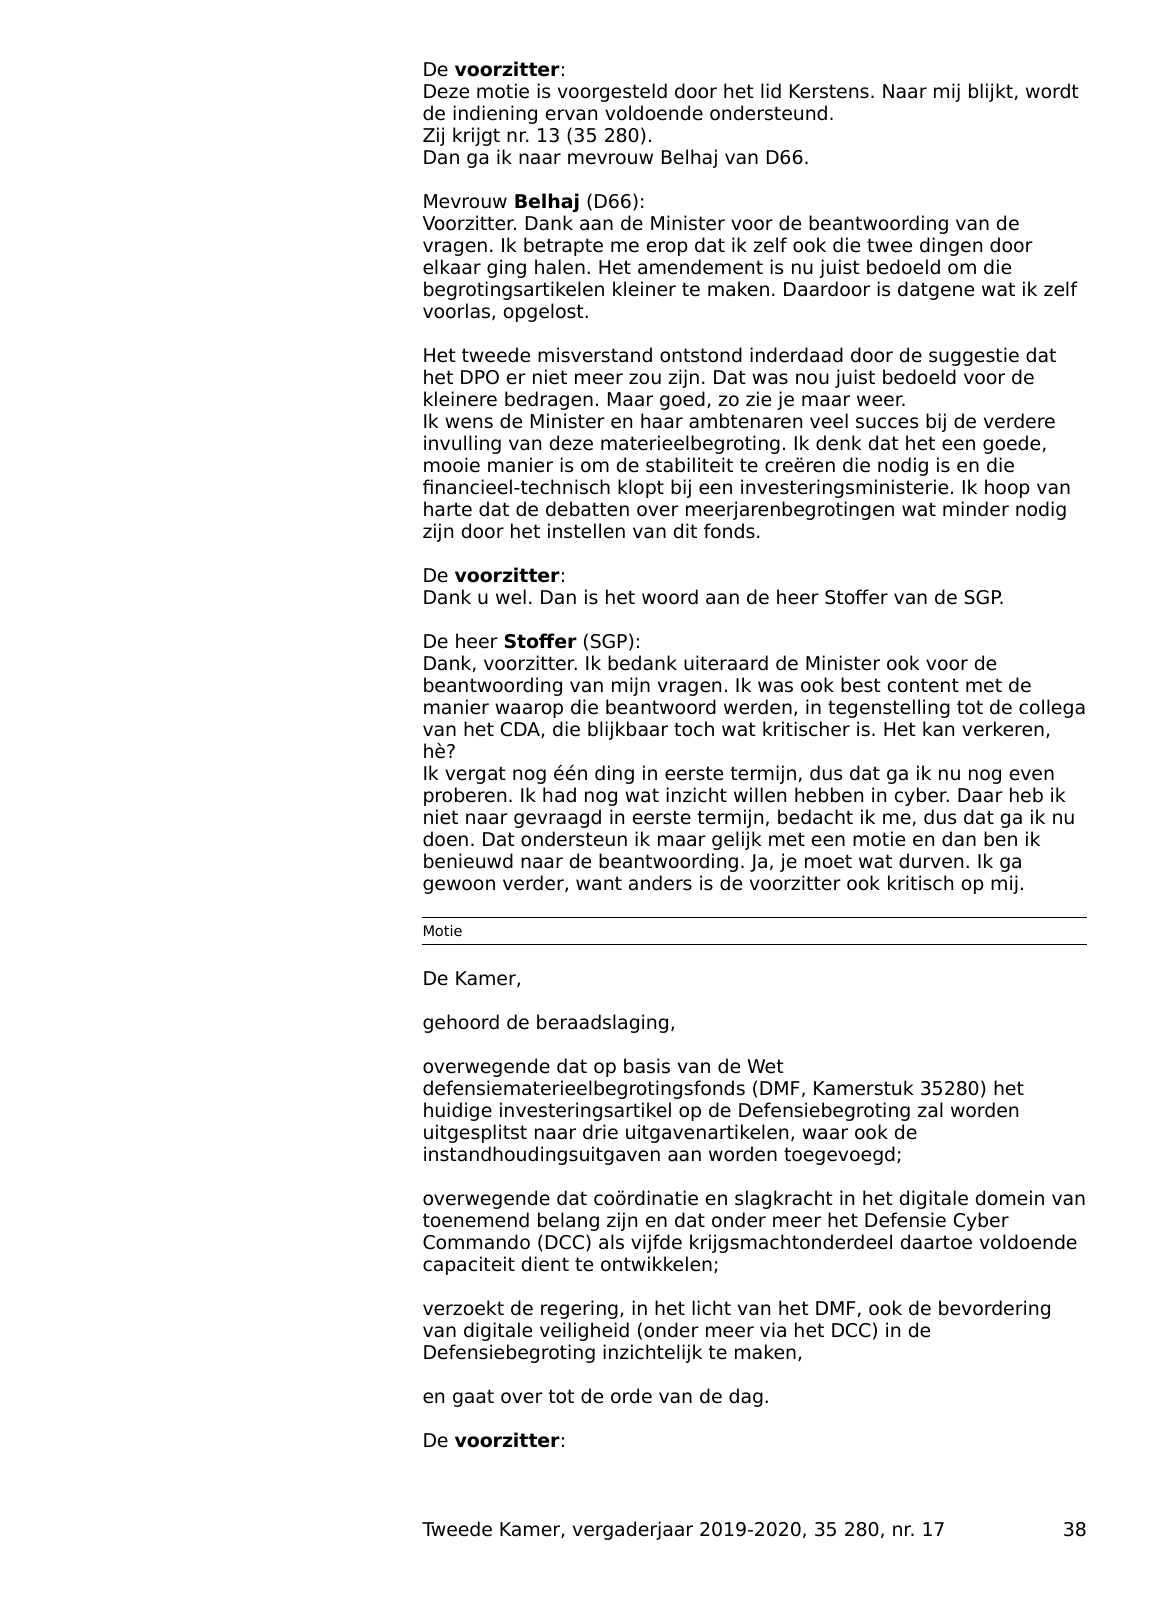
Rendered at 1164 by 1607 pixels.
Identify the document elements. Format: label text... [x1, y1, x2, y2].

text en gaat over tot de orde van de dag. [422, 1386, 1087, 1408]
text De voorzitter: [422, 1430, 1087, 1452]
text De heer Stoffer (SGP): [422, 631, 1087, 653]
text Ik vergat nog één ding in eerste termijn, dus dat ga ik nu nog even proberen. Ik had nog wat inzicht willen hebben in cyber. Daar heb ik niet naar gevraagd in eerste termijn, bedacht ik me, dus dat ga ik nu doen. Dat ondersteun ik maar gelijk met een motie en dan ben ik benieuwd naar de beantwoording. Ja, je moet wat durven. Ik ga gewoon verder, want anders is de voorzitter ook kritisch op mij. [422, 763, 1087, 895]
text De Kamer, [422, 968, 1087, 989]
table_header Motie [422, 918, 1087, 944]
text De voorzitter: [422, 59, 1087, 81]
text Het tweede misverstand ontstond inderdaad door de suggestie dat het DPO er niet meer zou zijn. Dat was nou juist bedoeld voor de kleinere bedragen. Maar goed, zo zie je maar weer. [422, 345, 1087, 411]
text overwegende dat coördinatie en slagkracht in het digitale domein van toenemend belang zijn en dat onder meer het Defensie Cyber Commando (DCC) als vijfde krijgsmachtonderdeel daartoe voldoende capaciteit dient te ontwikkelen; [422, 1188, 1087, 1276]
text overwegende dat op basis van de Wet defensiematerieelbegrotingsfonds (DMF, Kamerstuk 35280) het huidige investeringsartikel op de Defensiebegroting zal worden uitgesplitst naar drie uitgavenartikelen, waar ook de instandhoudingsuitgaven aan worden toegevoegd; [422, 1056, 1087, 1166]
text Voorzitter. Dank aan de Minister voor de beantwoording van de vragen. Ik betrapte me erop dat ik zelf ook die twee dingen door elkaar ging halen. Het amendement is nu juist bedoeld om die begrotingsartikelen kleiner te maken. Daardoor is datgene wat ik zelf voorlas, opgelost. [422, 213, 1087, 323]
text Deze motie is voorgesteld door het lid Kerstens. Naar mij blijkt, wordt de indiening ervan voldoende ondersteund. [422, 81, 1087, 125]
text Dan ga ik naar mevrouw Belhaj van D66. [422, 147, 1087, 169]
text verzoekt de regering, in het licht van het DMF, ook de bevordering van digitale veiligheid (onder meer via het DCC) in de Defensiebegroting inzichtelijk te maken, [422, 1298, 1087, 1364]
text De voorzitter: [422, 565, 1087, 587]
text Dank u wel. Dan is het woord aan de heer Stoffer van de SGP. [422, 587, 1087, 609]
text Dank, voorzitter. Ik bedank uiteraard de Minister ook voor de beantwoording van mijn vragen. Ik was ook best content met de manier waarop die beantwoord werden, in tegenstelling tot de collega van het CDA, die blijkbaar toch wat kritischer is. Het kan verkeren, hè? [422, 653, 1087, 763]
text Zij krijgt nr. 13 (35 280). [422, 125, 1087, 147]
text Mevrouw Belhaj (D66): [422, 191, 1087, 213]
text gehoord de beraadslaging, [422, 1012, 1087, 1034]
text Ik wens de Minister en haar ambtenaren veel succes bij de verdere invulling van deze materieelbegroting. Ik denk dat het een goede, mooie manier is om de stabiliteit te creëren die nodig is en die financieel-technisch klopt bij een investeringsministerie. Ik hoop van harte dat de debatten over meerjarenbegrotingen wat minder nodig zijn door het instellen van dit fonds. [422, 411, 1087, 543]
